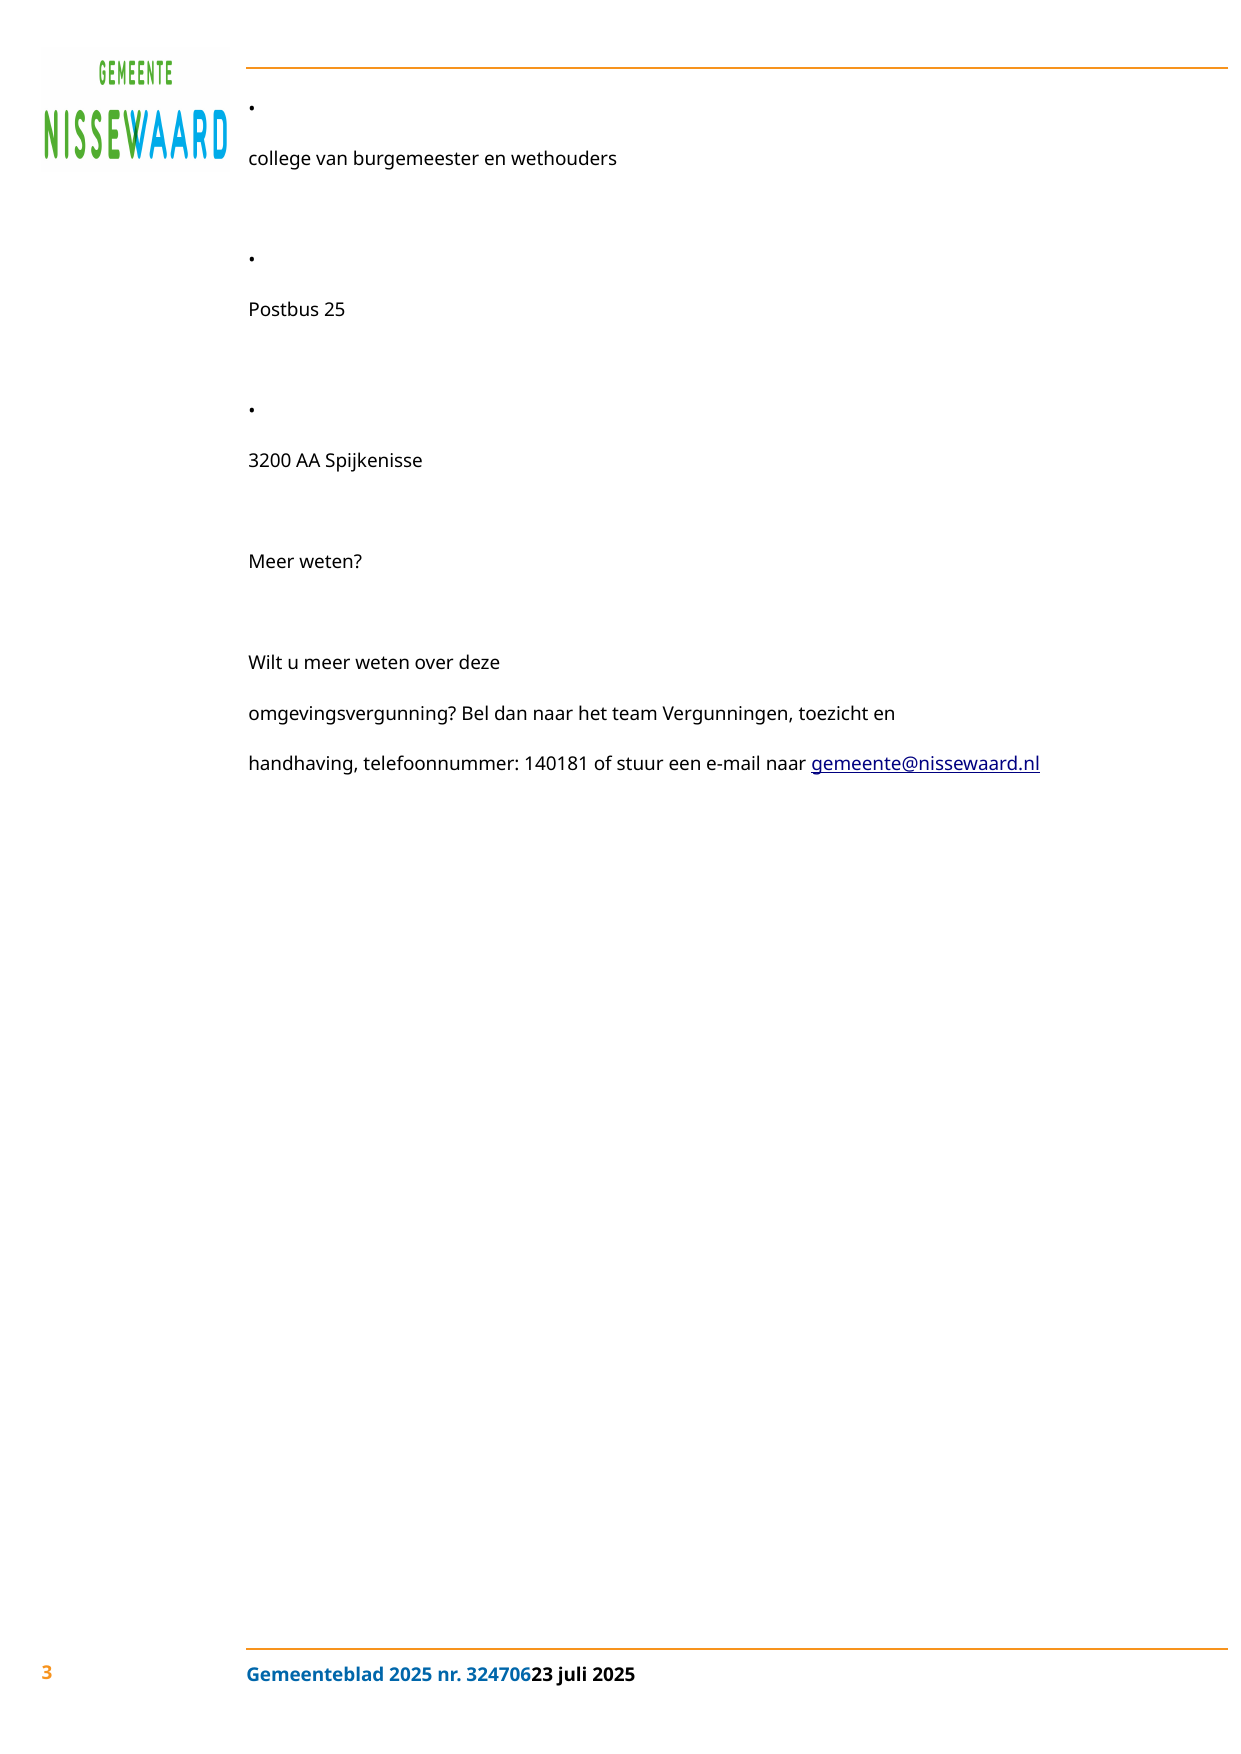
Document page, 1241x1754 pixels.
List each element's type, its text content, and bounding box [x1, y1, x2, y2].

text 3200 AA Spijkenisse [248, 448, 1152, 473]
text • [248, 246, 1152, 272]
text Meer weten? [248, 548, 1152, 574]
text Wilt u meer weten over deze [248, 649, 1152, 675]
text • [248, 95, 1152, 121]
text omgevingsvergunning? Bel dan naar het team Vergunningen, toezicht en [248, 700, 1152, 726]
text handhaving, telefoonnummer: 140181 of stuur een e-mail naar gemeente@nissewaard.nl [248, 750, 1152, 776]
text • [248, 397, 1152, 423]
text college van burgemeester en wethouders [248, 145, 1152, 171]
picture [41, 47, 231, 172]
text Postbus 25 [248, 296, 1152, 322]
